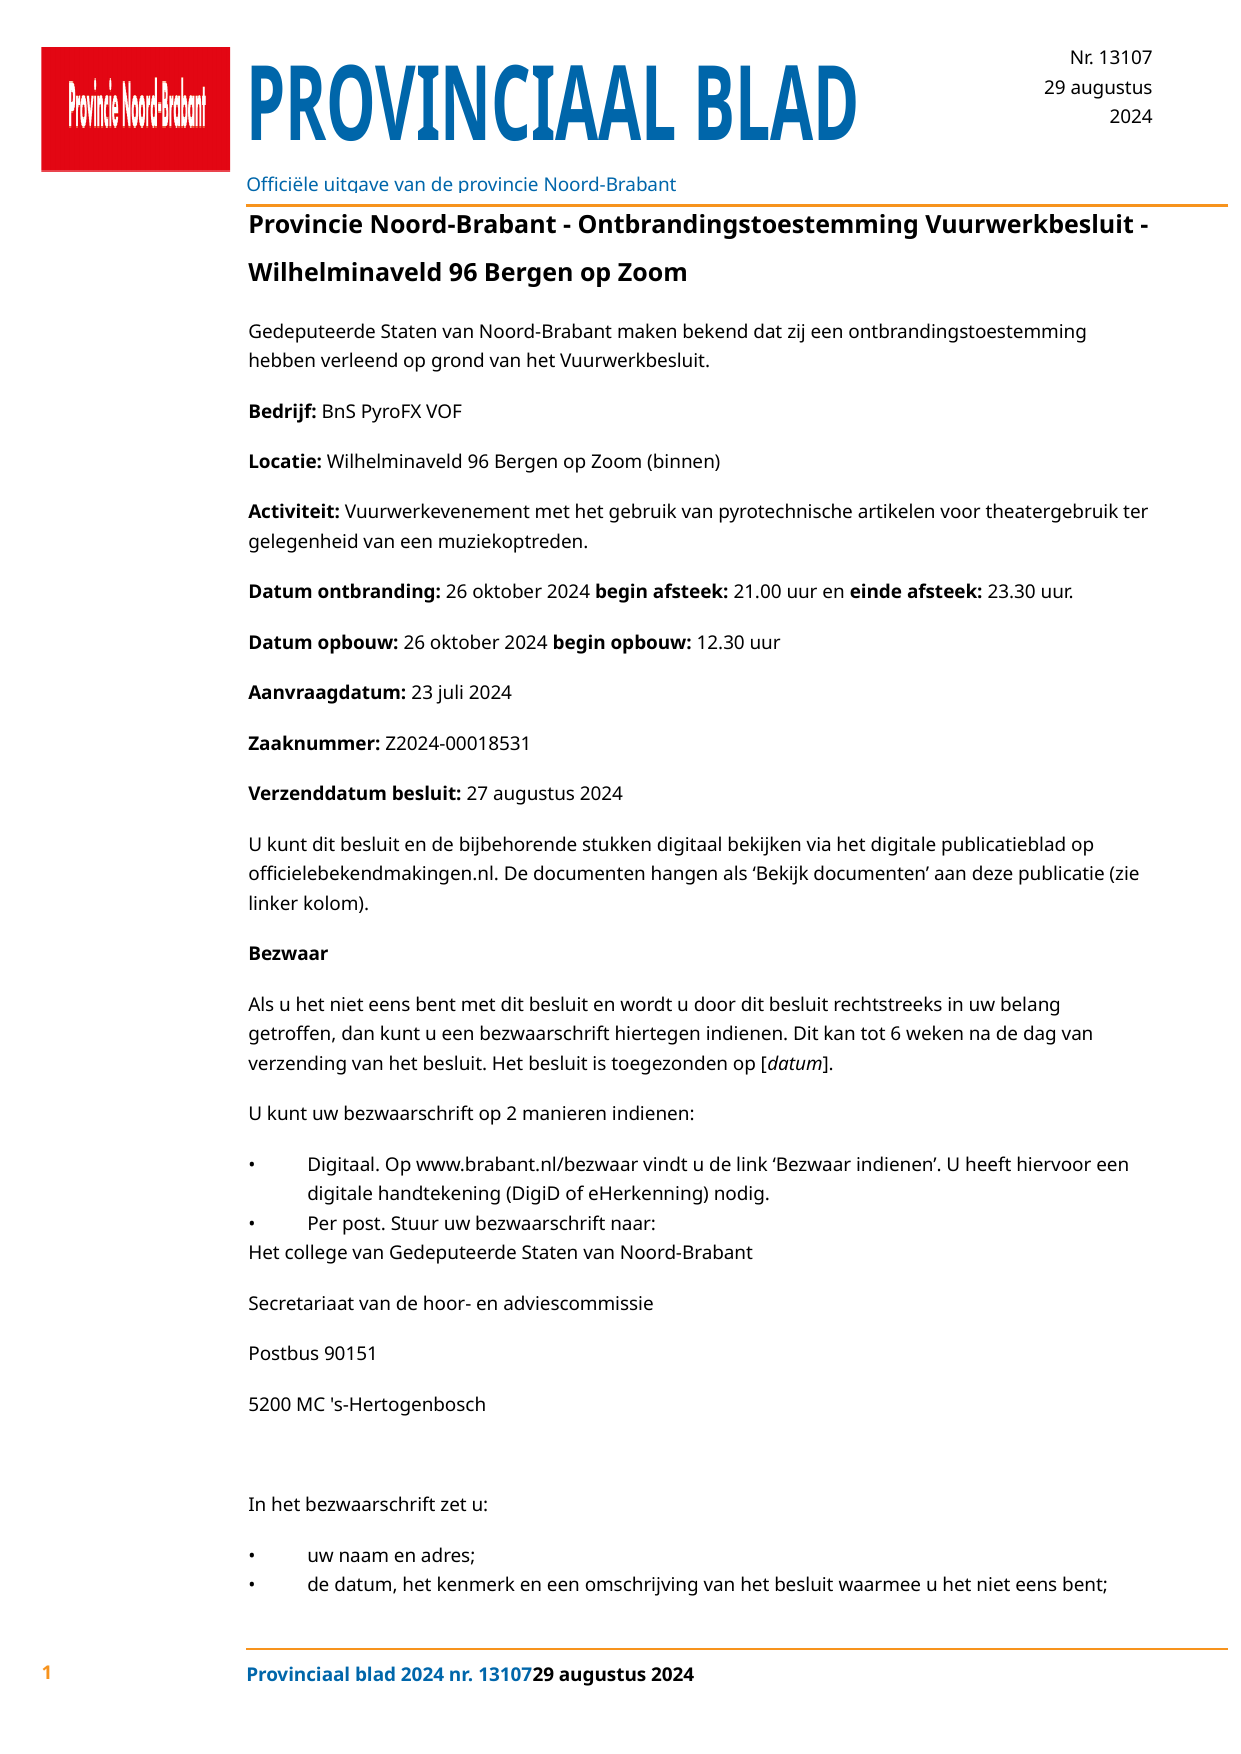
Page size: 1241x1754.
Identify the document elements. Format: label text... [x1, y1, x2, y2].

text U kunt uw bezwaarschrift op 2 manieren indienen: [248, 1100, 1152, 1126]
text Datum ontbranding: 26 oktober 2024 begin afsteek: 21.00 uur en einde afsteek: 23.30 uur. [248, 579, 1152, 604]
text Postbus 90151 [248, 1340, 1152, 1366]
text Zaaknummer: Z2024-00018531 [248, 730, 1152, 756]
text Datum opbouw: 26 oktober 2024 begin opbouw: 12.30 uur [248, 629, 1152, 655]
picture [41, 47, 231, 172]
text Provincie Noord-Brabant - Ontbrandingstoestemming Vuurwerkbesluit - Wilhelminaveld 96 Bergen op Zoom [248, 207, 1152, 288]
text Bedrijf: BnS PyroFX VOF [248, 398, 1152, 424]
text Bezwaar [248, 940, 1152, 966]
text 5200 MC 's‑Hertogenbosch [248, 1391, 1152, 1417]
text Gedeputeerde Staten van Noord-Brabant maken bekend dat zij een ontbrandingstoestemming hebben verleend op grond van het Vuurwerkbesluit. [248, 318, 1152, 373]
text Activiteit: Vuurwerkevenement met het gebruik van pyrotechnische artikelen voor theatergebruik ter gelegenheid van een muziekoptreden. [248, 499, 1152, 554]
list de datum, het kenmerk en een omschrijving van het besluit waarmee u het niet eens bent; [248, 1572, 1152, 1597]
text In het bezwaarschrift zet u: [248, 1492, 1152, 1517]
list uw naam en adres; [248, 1542, 1152, 1568]
text Aanvraagdatum: 23 juli 2024 [248, 679, 1152, 705]
text Het college van Gedeputeerde Staten van Noord-Brabant [248, 1239, 1152, 1265]
list Digitaal. Op www.brabant.nl/bezwaar vindt u de link ‘Bezwaar indienen’. U heeft hiervoor een digitale handtekening (DigiD of eHerkenning) nodig. [248, 1151, 1152, 1206]
text U kunt dit besluit en de bijbehorende stukken digitaal bekijken via het digitale publicatieblad op officielebekendmakingen.nl. De documenten hangen als ‘Bekijk documenten’ aan deze publicatie (zie linker kolom). [248, 831, 1152, 916]
text Verzenddatum besluit: 27 augustus 2024 [248, 780, 1152, 806]
text Als u het niet eens bent met dit besluit en wordt u door dit besluit rechtstreeks in uw belang getroffen, dan kunt u een bezwaarschrift hiertegen indienen. Dit kan tot 6 weken na de dag van verzending van het besluit. Het besluit is toegezonden op [datum]. [248, 991, 1152, 1076]
text Secretariaat van de hoor- en adviescommissie [248, 1290, 1152, 1316]
list Per post. Stuur uw bezwaarschrift naar: [248, 1210, 1152, 1236]
text Locatie: Wilhelminaveld 96 Bergen op Zoom (binnen) [248, 448, 1152, 474]
